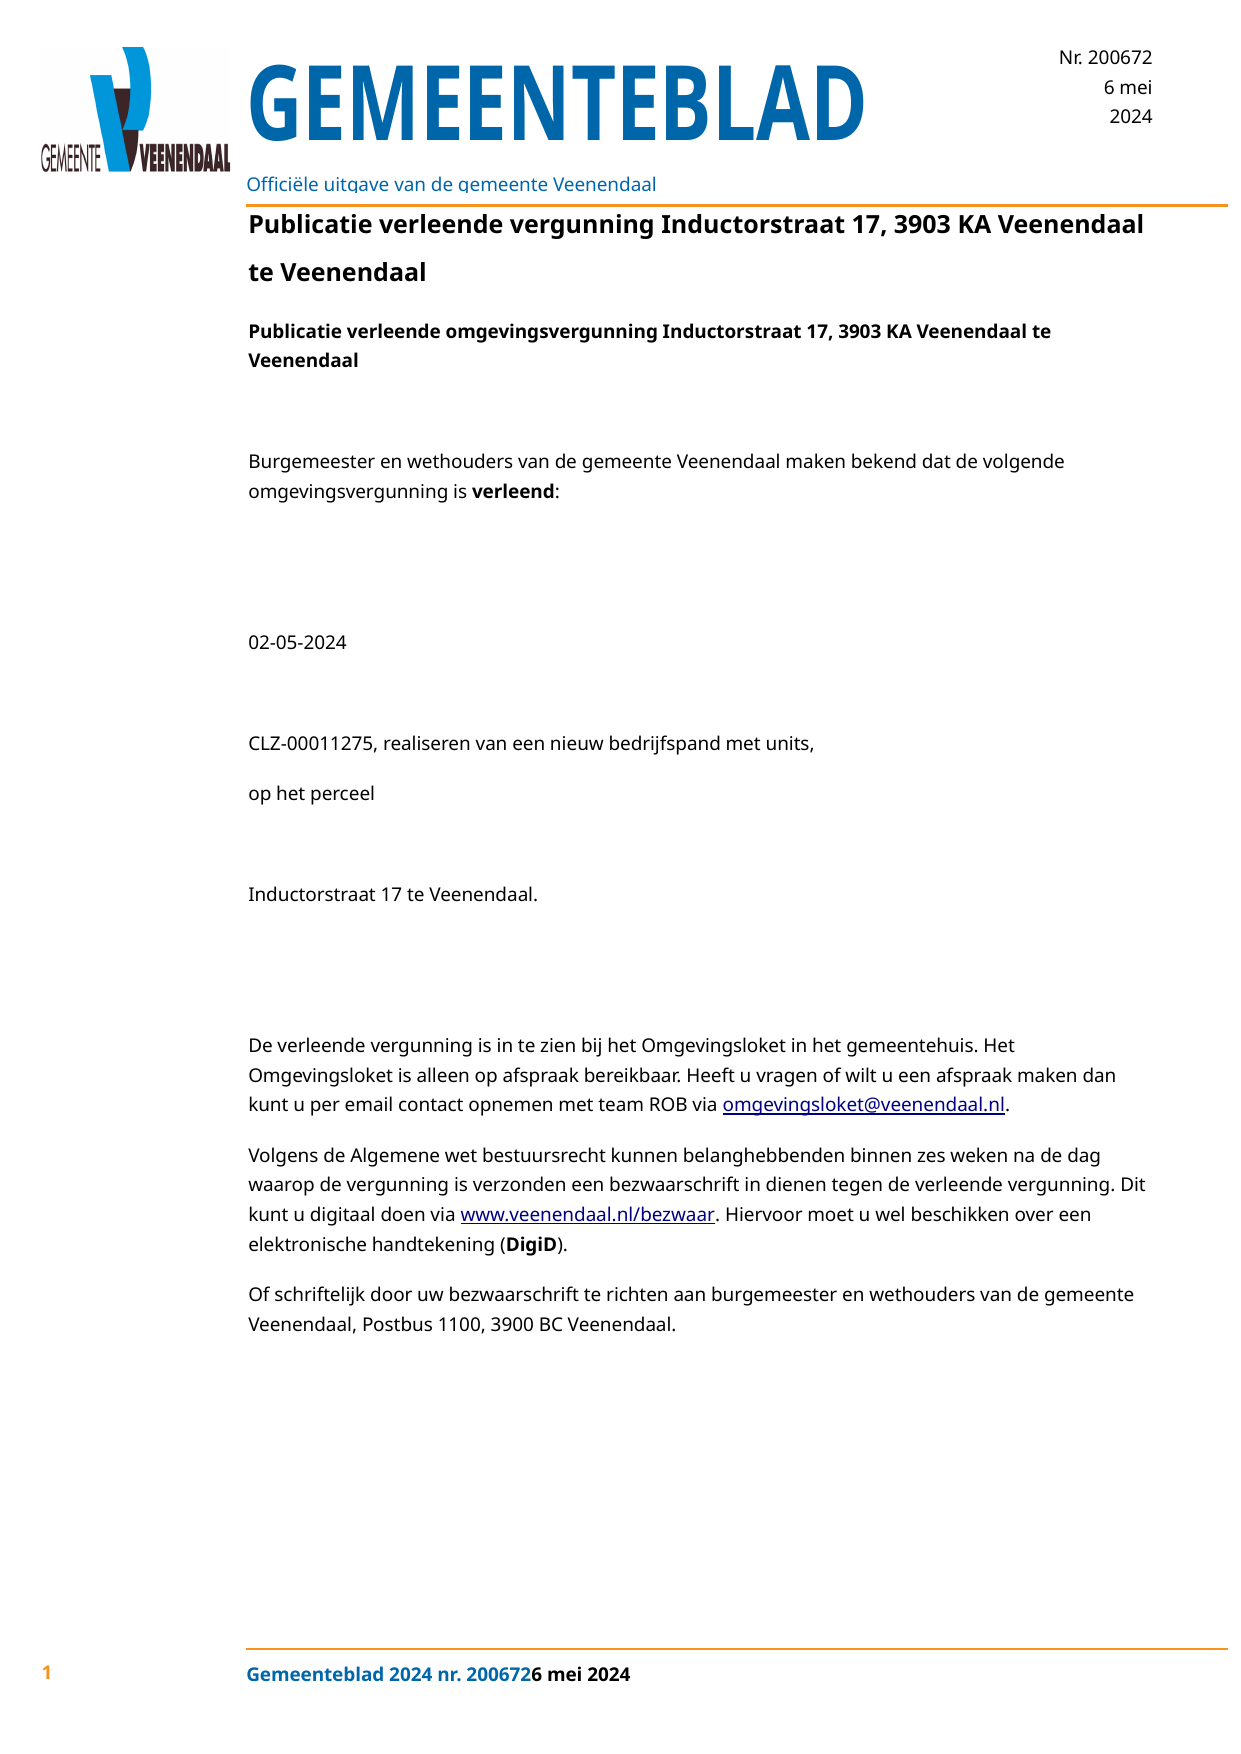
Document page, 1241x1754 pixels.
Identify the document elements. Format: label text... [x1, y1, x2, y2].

text Publicatie verleende vergunning Inductorstraat 17, 3903 KA Veenendaal te Veenendaal [248, 207, 1152, 288]
text De verleende vergunning is in te zien bij het Omgevingsloket in het gemeentehuis. Het Omgevingsloket is alleen op afspraak bereikbaar. Heeft u vragen of wilt u een afspraak maken dan kunt u per email contact opnemen met team ROB via omgevingsloket@veenendaal.nl. [248, 1032, 1152, 1117]
picture [41, 47, 130, 172]
text Inductorstraat 17 te Veenendaal. [248, 881, 1152, 907]
text op het perceel [248, 780, 1152, 806]
text Publicatie verleende omgevingsvergunning Inductorstraat 17, 3903 KA Veenendaal te Veenendaal [248, 318, 1152, 373]
text CLZ-00011275, realiseren van een nieuw bedrijfspand met units, [248, 730, 1152, 756]
picture [123, 47, 231, 172]
text 02-05-2024 [248, 629, 1152, 655]
text Volgens de Algemene wet bestuursrecht kunnen belanghebbenden binnen zes weken na de dag waarop de vergunning is verzonden een bezwaarschrift in dienen tegen de verleende vergunning. Dit kunt u digitaal doen via www.veenendaal.nl/bezwaar. Hiervoor moet u wel beschikken over een elektronische handtekening (DigiD). [248, 1142, 1152, 1257]
text Of schriftelijk door uw bezwaarschrift te richten aan burgemeester en wethouders van de gemeente Veenendaal, Postbus 1100, 3900 BC Veenendaal. [248, 1281, 1152, 1337]
text Burgemeester en wethouders van de gemeente Veenendaal maken bekend dat de volgende omgevingsvergunning is verleend: [248, 448, 1152, 504]
